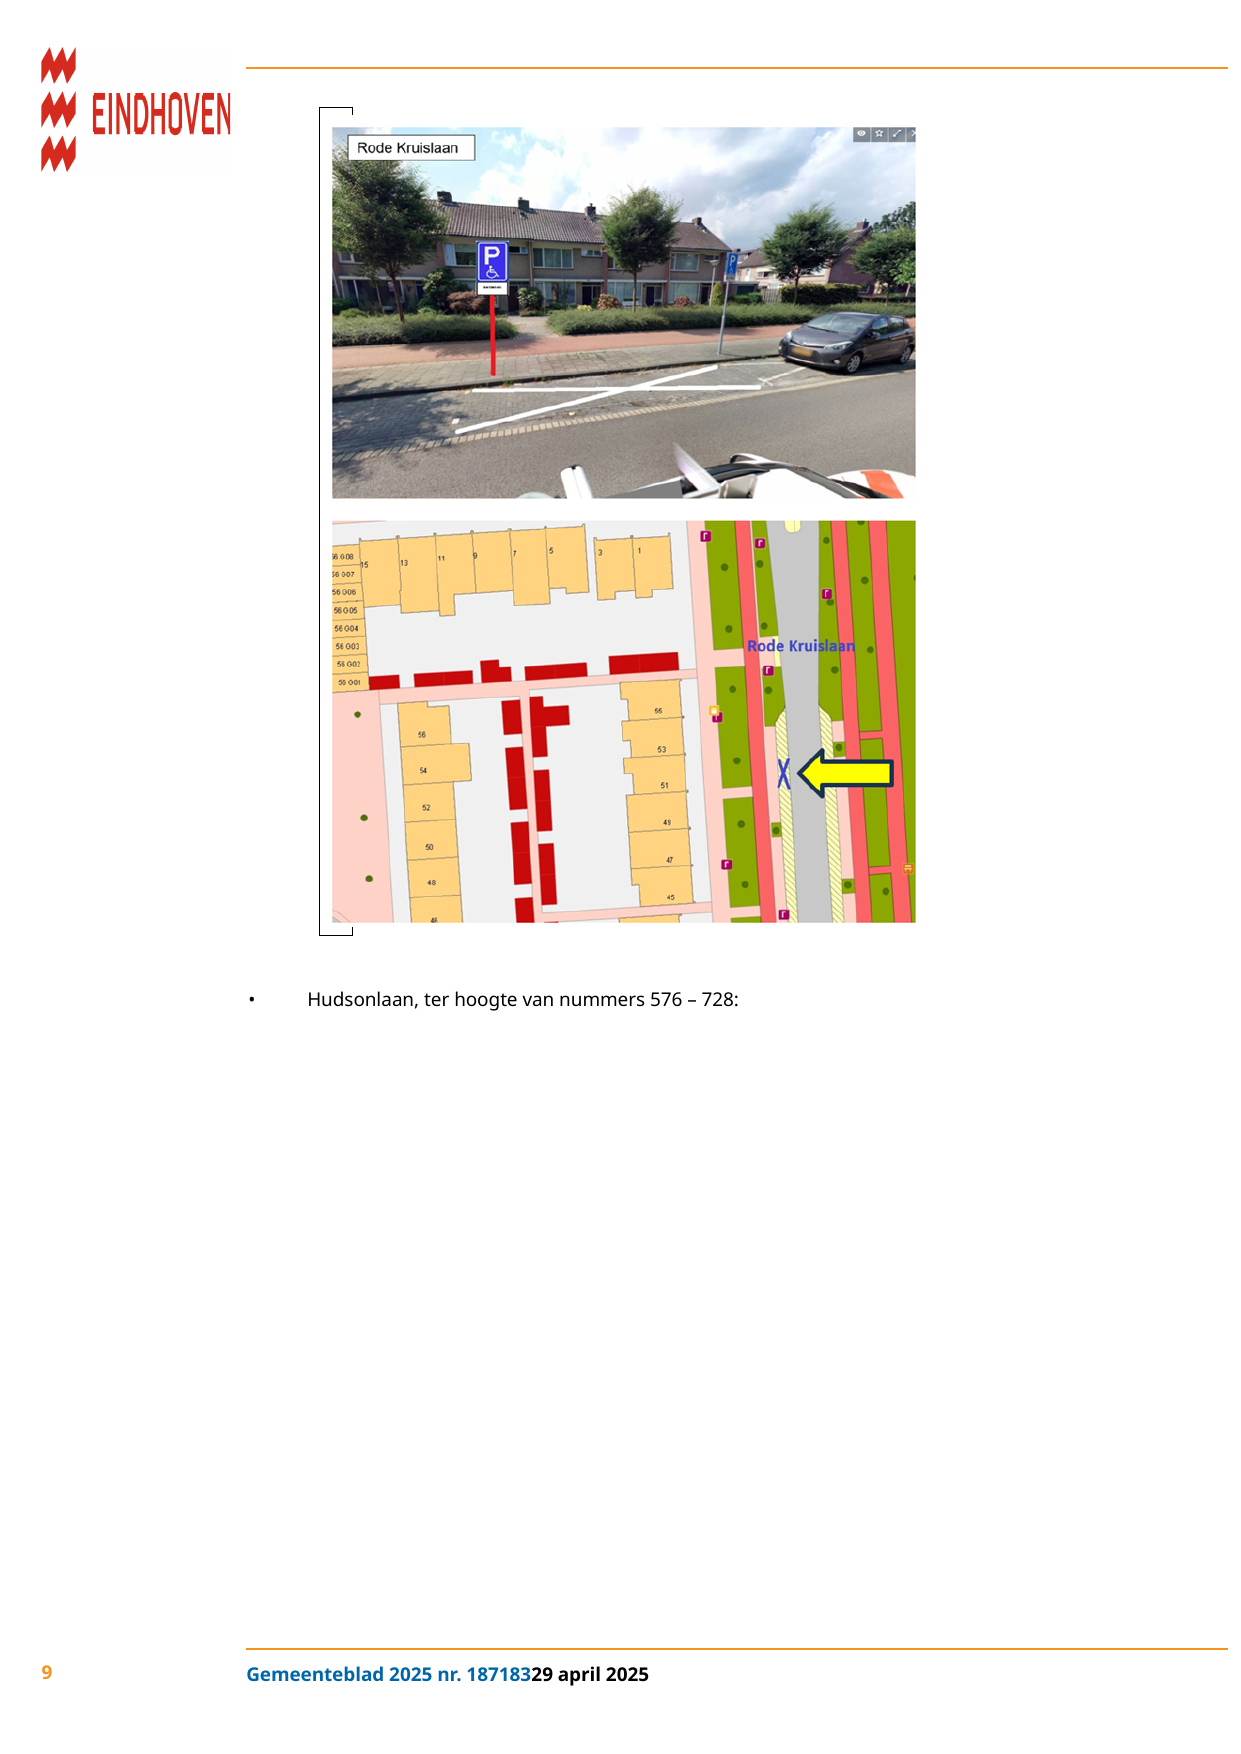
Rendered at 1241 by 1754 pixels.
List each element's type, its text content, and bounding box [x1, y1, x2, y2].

list Hudsonlaan, ter hoogte van nummers 576 – 728: [248, 986, 1152, 1012]
picture [327, 115, 919, 927]
picture [41, 47, 231, 172]
